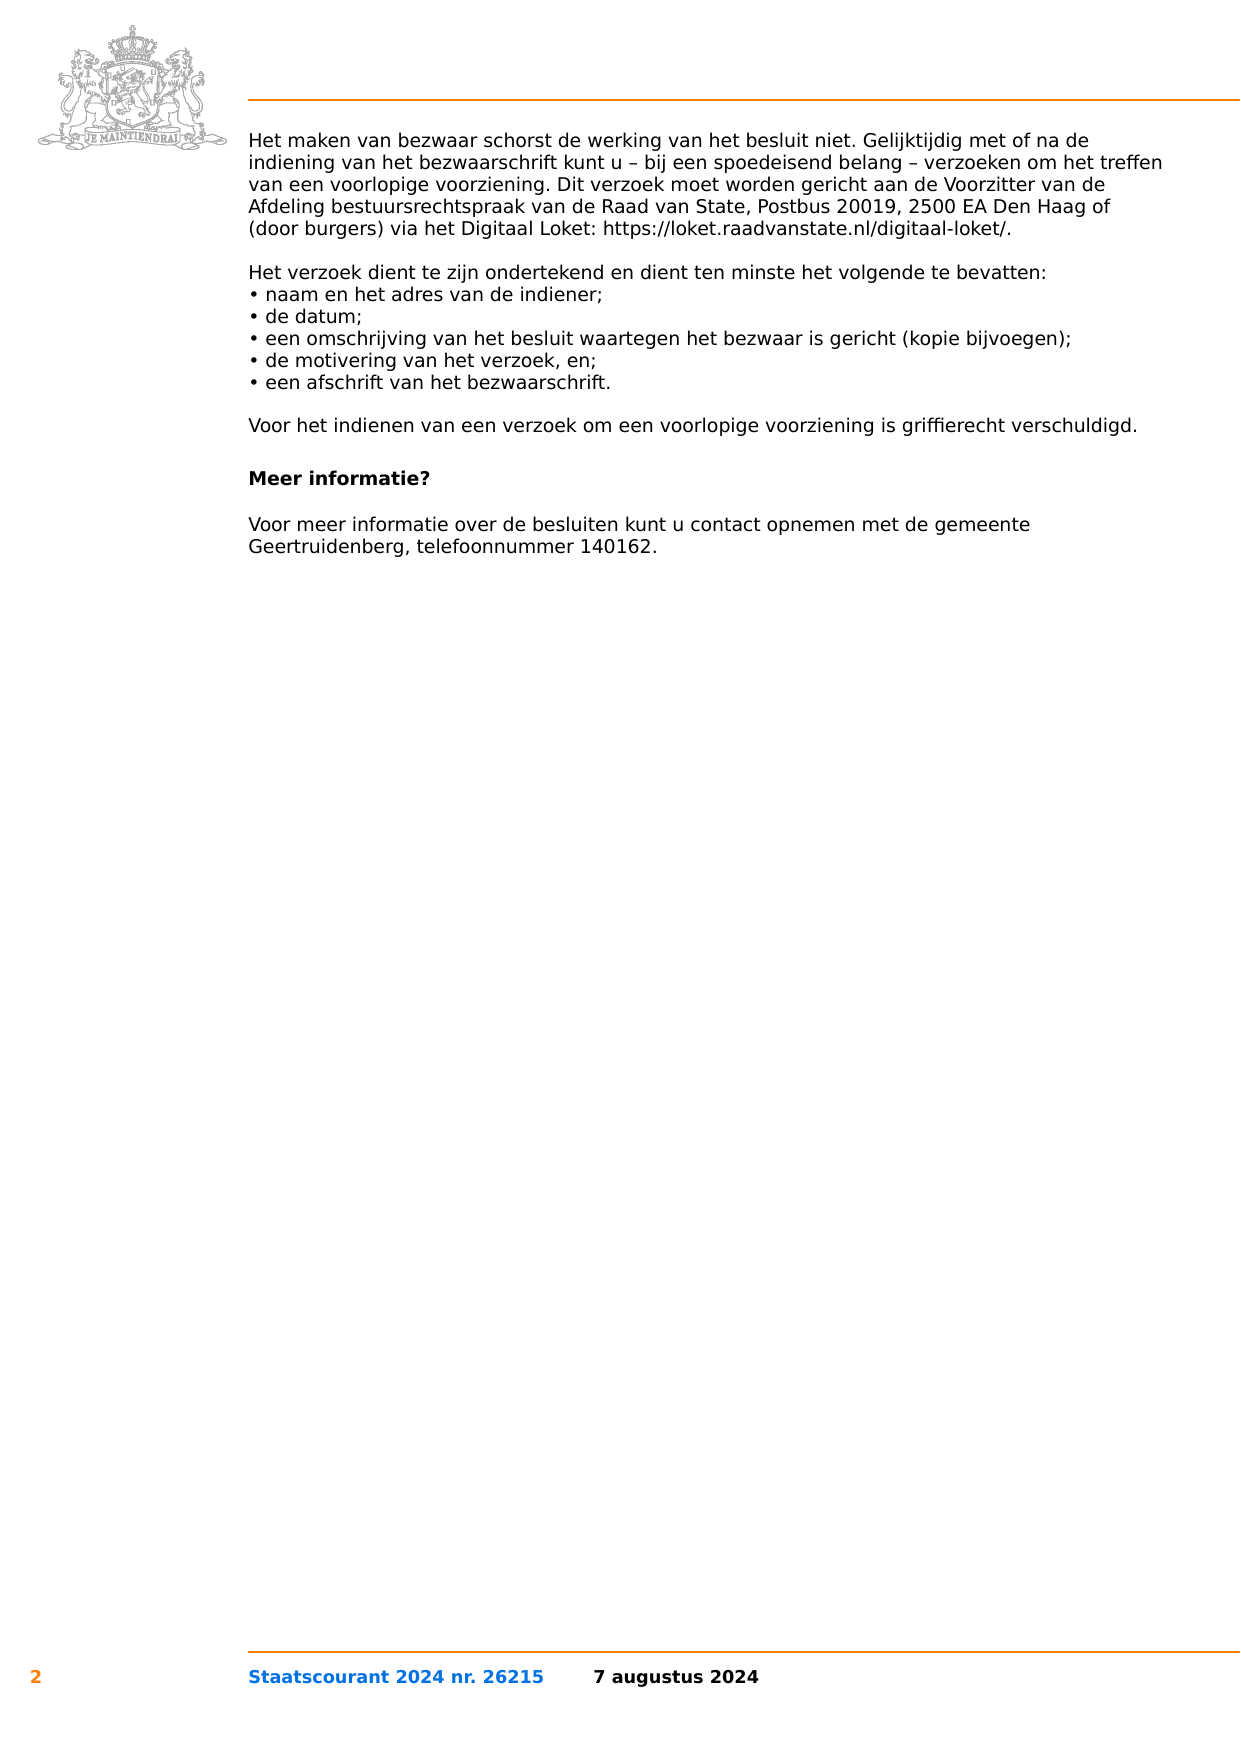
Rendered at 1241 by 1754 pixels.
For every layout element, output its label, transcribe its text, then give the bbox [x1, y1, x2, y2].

text • een afschrift van het bezwaarschrift. [248, 372, 1163, 393]
text • een omschrijving van het besluit waartegen het bezwaar is gericht (kopie bijvoegen); [248, 328, 1163, 349]
text Het maken van bezwaar schorst de werking van het besluit niet. Gelijktijdig met of na de indiening van het bezwaarschrift kunt u – bij een spoedeisend belang – verzoeken om het treffen van een voorlopige voorziening. Dit verzoek moet worden gericht aan de Voorzitter van de Afdeling bestuursrechtspraak van de Raad van State, Postbus 20019, 2500 EA Den Haag of (door burgers) via het Digitaal Loket: https://loket.raadvanstate.nl/digitaal-loket/. [248, 130, 1163, 240]
text • de motivering van het verzoek, en; [248, 349, 1163, 372]
text Het verzoek dient te zijn ondertekend en dient ten minste het volgende te bevatten: [248, 262, 1163, 284]
text • de datum; [248, 306, 1163, 328]
text • naam en het adres van de indiener; [248, 284, 1163, 306]
text Voor het indienen van een verzoek om een voorlopige voorziening is griffierecht verschuldigd. [248, 415, 1163, 437]
subtitle Meer informatie? [248, 467, 1163, 489]
text Voor meer informatie over de besluiten kunt u contact opnemen met de gemeente Geertruidenberg, telefoonnummer 140162. [248, 514, 1163, 558]
picture [38, 25, 227, 150]
